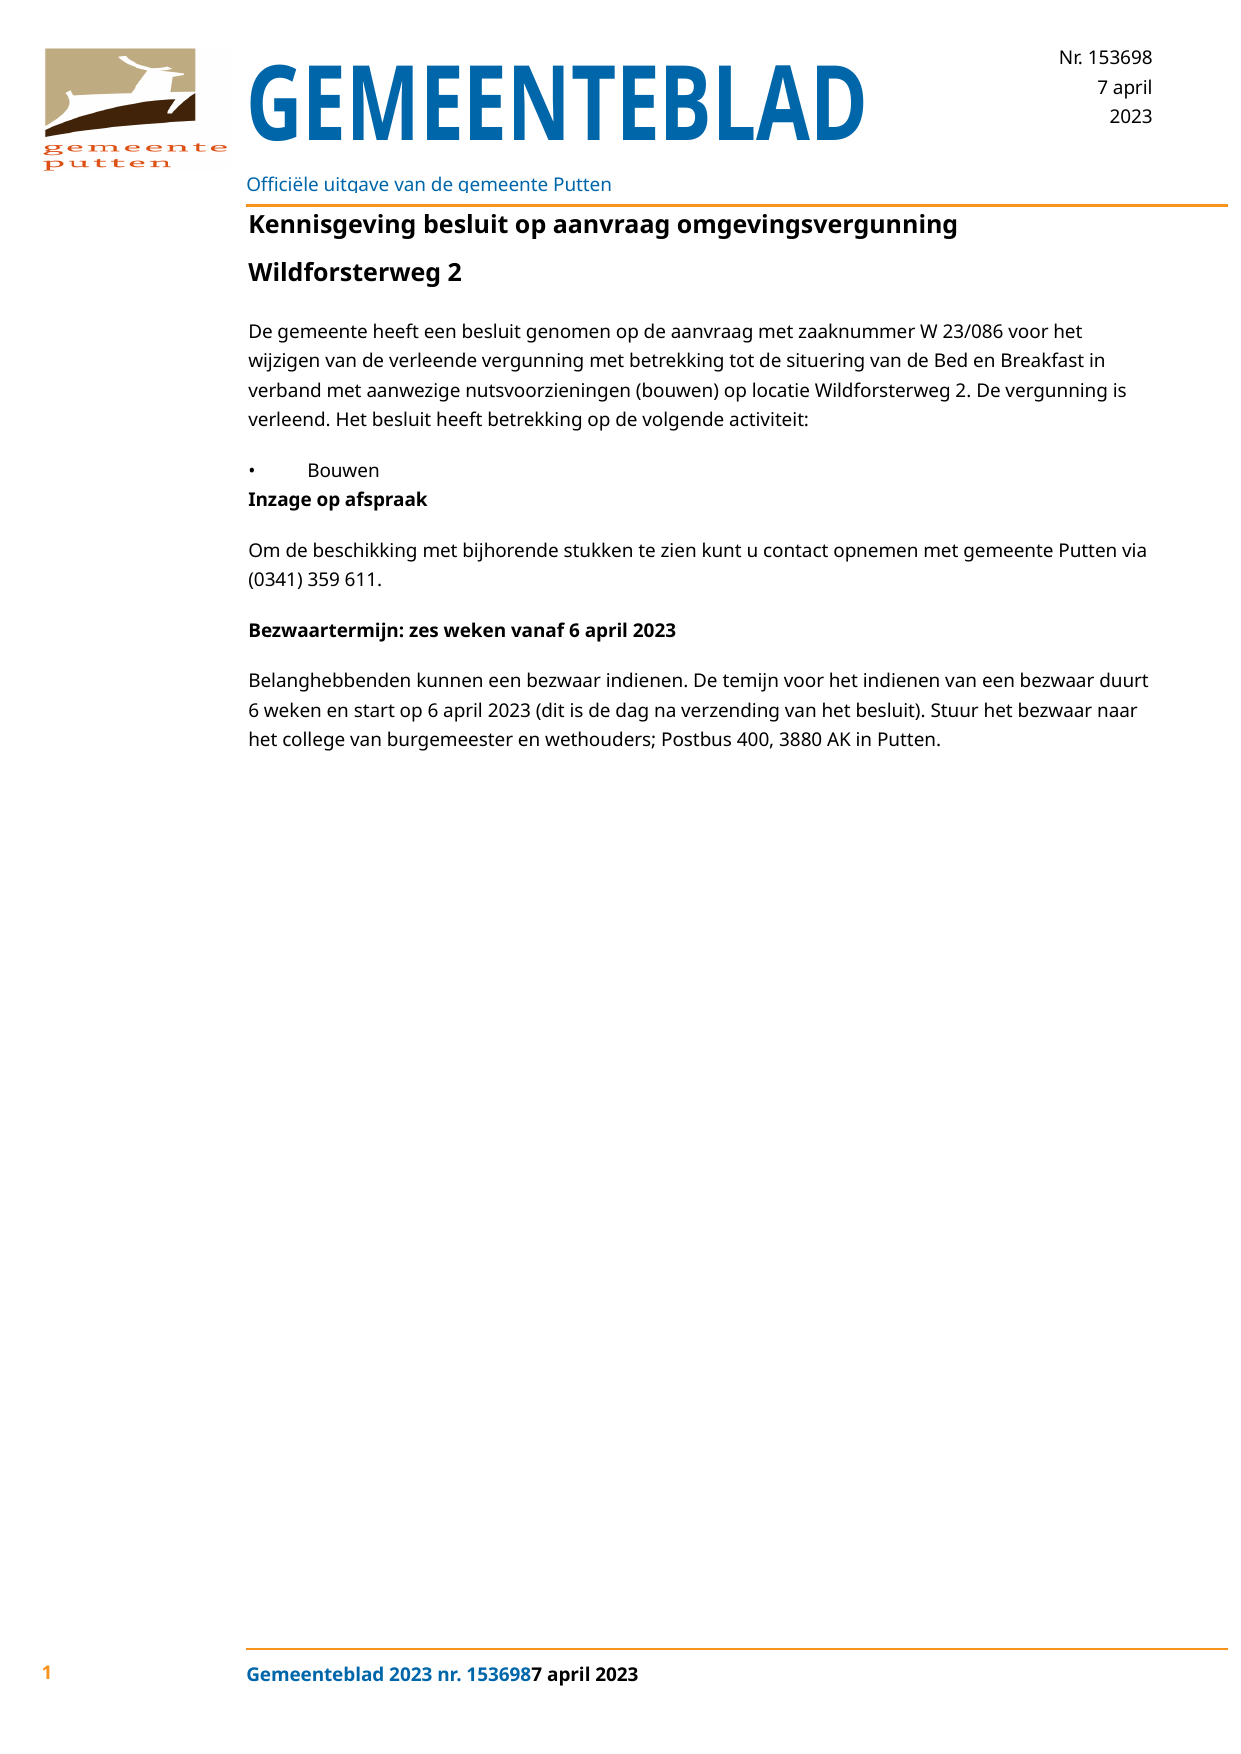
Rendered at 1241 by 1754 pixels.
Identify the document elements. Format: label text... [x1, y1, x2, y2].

text De gemeente heeft een besluit genomen op de aanvraag met zaaknummer W 23/086 voor het wijzigen van de verleende vergunning met betrekking tot de situering van de Bed en Breakfast in verband met aanwezige nutsvoorzieningen (bouwen) op locatie Wildforsterweg 2. De vergunning is verleend. Het besluit heeft betrekking op de volgende activiteit: [248, 318, 1152, 432]
text Om de beschikking met bijhorende stukken te zien kunt u contact opnemen met gemeente Putten via (0341) 359 611. [248, 537, 1152, 592]
text Belanghebbenden kunnen een bezwaar indienen. De temijn voor het indienen van een bezwaar duurt 6 weken en start op 6 april 2023 (dit is de dag na verzending van het besluit). Stuur het bezwaar naar het college van burgemeester en wethouders; Postbus 400, 3880 AK in Putten. [248, 667, 1152, 752]
text Inzage op afspraak [248, 487, 1152, 512]
list Bouwen [248, 457, 1152, 483]
text Kennisgeving besluit op aanvraag omgevingsvergunning Wildforsterweg 2 [248, 207, 1152, 288]
text Bezwaartermijn: zes weken vanaf 6 april 2023 [248, 617, 1152, 643]
picture [41, 47, 231, 172]
